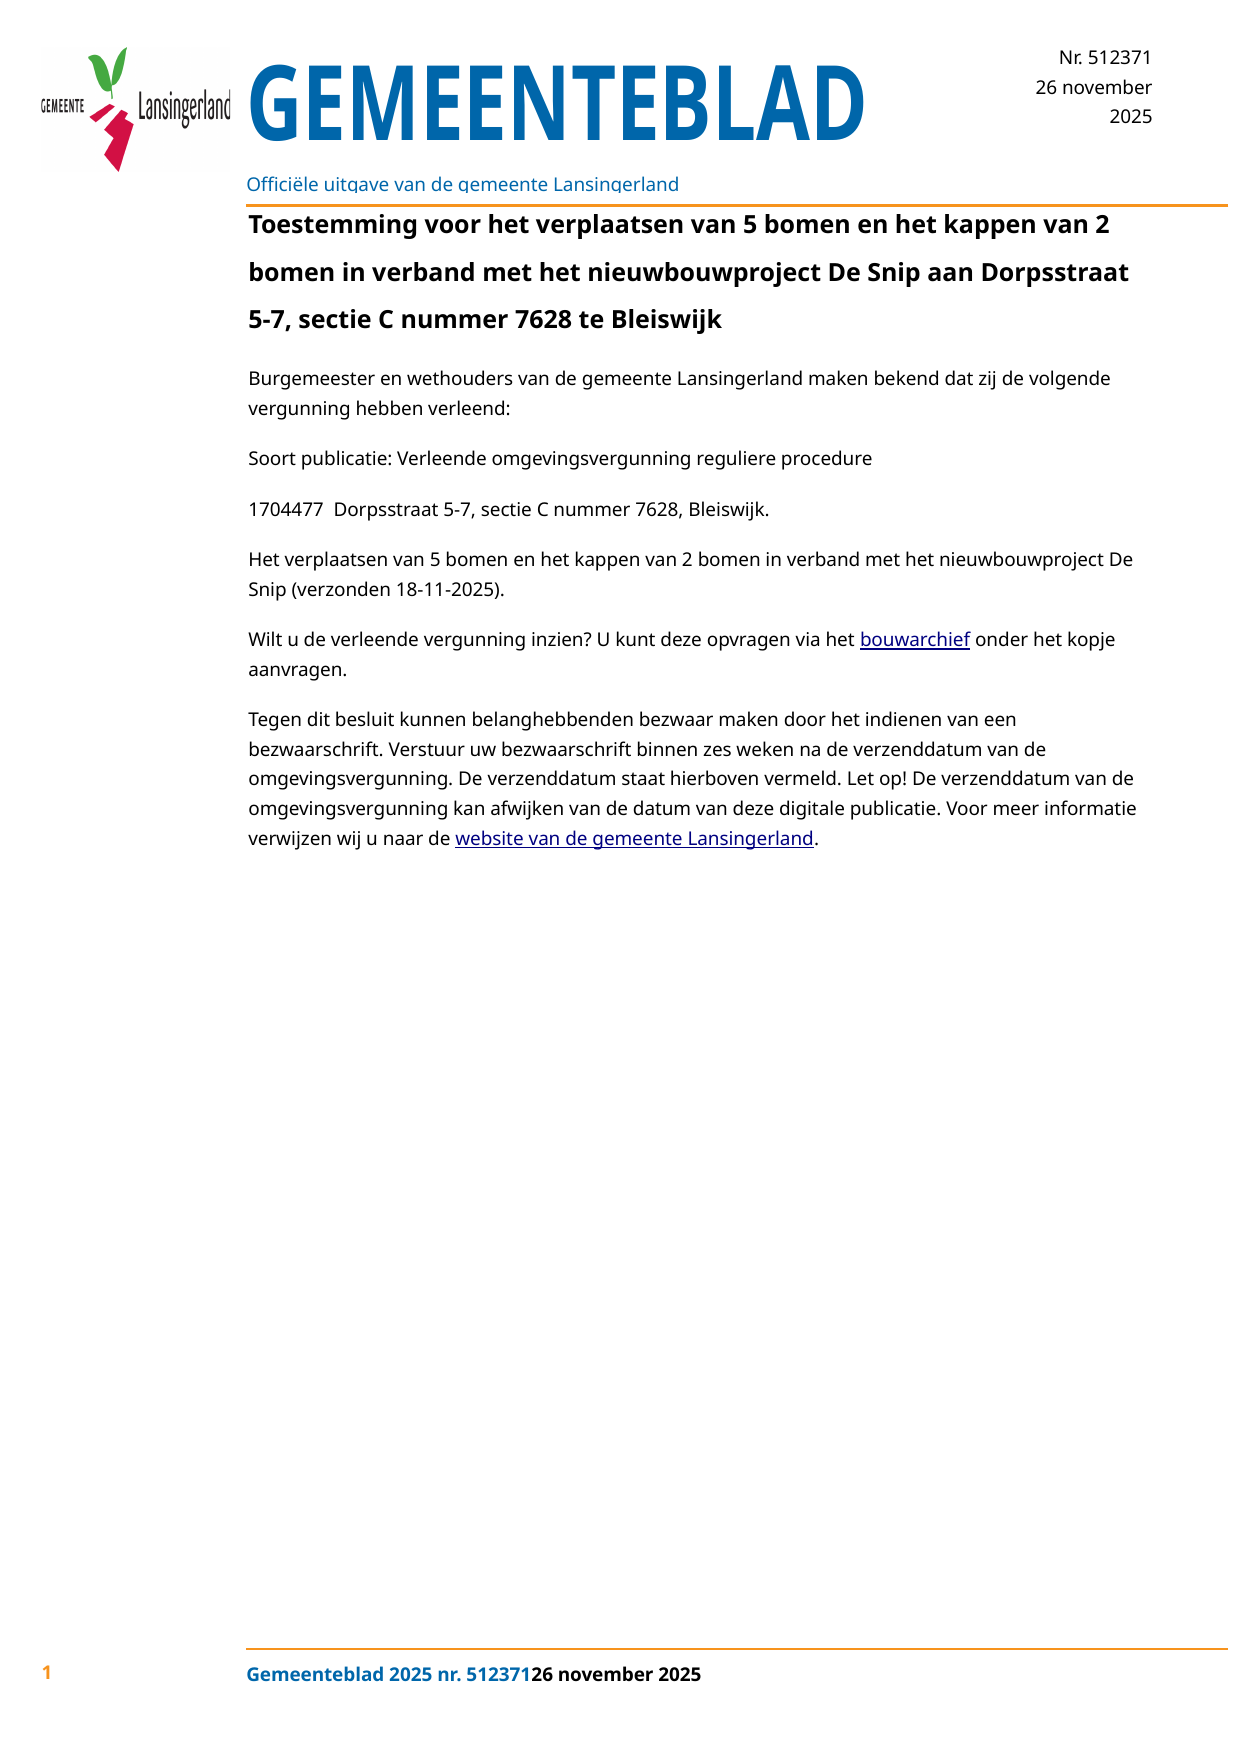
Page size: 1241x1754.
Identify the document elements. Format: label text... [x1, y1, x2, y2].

text 1704477 Dorpsstraat 5-7, sectie C nummer 7628, Bleiswijk. [248, 496, 1152, 522]
picture [41, 47, 231, 172]
text Het verplaatsen van 5 bomen en het kappen van 2 bomen in verband met het nieuwbouwproject De Snip (verzonden 18-11-2025). [248, 546, 1152, 602]
text Soort publicatie: Verleende omgevingsvergunning reguliere procedure [248, 446, 1152, 471]
text Tegen dit besluit kunnen belanghebbenden bezwaar maken door het indienen van een bezwaarschrift. Verstuur uw bezwaarschrift binnen zes weken na de verzenddatum van de omgevingsvergunning. De verzenddatum staat hierboven vermeld. Let op! De verzenddatum van de omgevingsvergunning kan afwijken van de datum van deze digitale publicatie. Voor meer informatie verwijzen wij u naar de website van de gemeente Lansingerland. [248, 706, 1152, 850]
text Burgemeester en wethouders van de gemeente Lansingerland maken bekend dat zij de volgende vergunning hebben verleend: [248, 366, 1152, 421]
text Wilt u de verleende vergunning inzien? U kunt deze opvragen via het bouwarchief onder het kopje aanvragen. [248, 626, 1152, 682]
text Toestemming voor het verplaatsen van 5 bomen en het kappen van 2 bomen in verband met het nieuwbouwproject De Snip aan Dorpsstraat 5-7, sectie C nummer 7628 te Bleiswijk [248, 207, 1152, 336]
